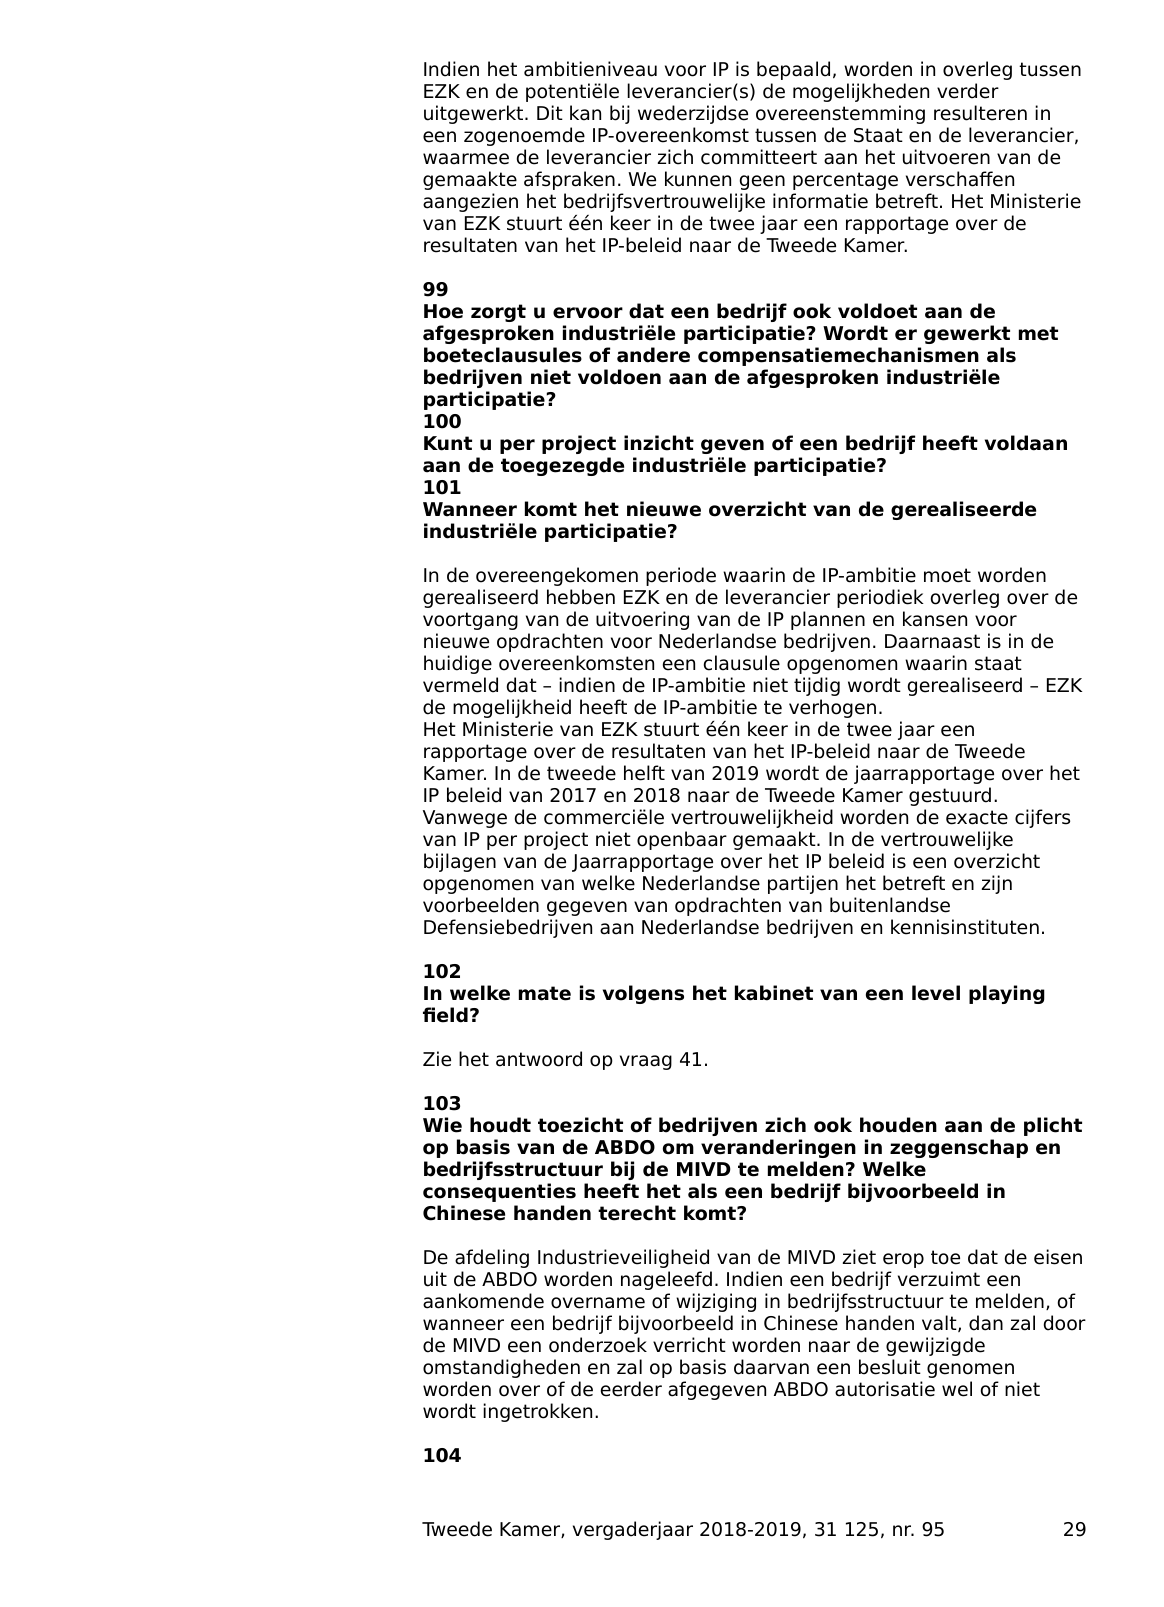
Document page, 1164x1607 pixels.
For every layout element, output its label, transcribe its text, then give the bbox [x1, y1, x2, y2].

text Wie houdt toezicht of bedrijven zich ook houden aan de plicht op basis van de ABDO om veranderingen in zeggenschap en bedrijfsstructuur bij de MIVD te melden? Welke consequenties heeft het als een bedrijf bijvoorbeeld in Chinese handen terecht komt? [422, 1115, 1087, 1225]
text Indien het ambitieniveau voor IP is bepaald, worden in overleg tussen EZK en de potentiële leverancier(s) de mogelijkheden verder uitgewerkt. Dit kan bij wederzijdse overeenstemming resulteren in een zogenoemde IP-overeenkomst tussen de Staat en de leverancier, waarmee de leverancier zich committeert aan het uitvoeren van de gemaakte afspraken. We kunnen geen percentage verschaffen aangezien het bedrijfsvertrouwelijke informatie betreft. Het Ministerie van EZK stuurt één keer in de twee jaar een rapportage over de resultaten van het IP-beleid naar de Tweede Kamer. [422, 59, 1087, 257]
text 102 [422, 961, 1087, 983]
text In welke mate is volgens het kabinet van een level playing field? [422, 983, 1087, 1027]
text Het Ministerie van EZK stuurt één keer in de twee jaar een rapportage over de resultaten van het IP-beleid naar de Tweede Kamer. In de tweede helft van 2019 wordt de jaarrapportage over het IP beleid van 2017 en 2018 naar de Tweede Kamer gestuurd. Vanwege de commerciële vertrouwelijkheid worden de exacte cijfers van IP per project niet openbaar gemaakt. In de vertrouwelijke bijlagen van de Jaarrapportage over het IP beleid is een overzicht opgenomen van welke Nederlandse partijen het betreft en zijn voorbeelden gegeven van opdrachten van buitenlandse Defensiebedrijven aan Nederlandse bedrijven en kennisinstituten. [422, 719, 1087, 939]
text Zie het antwoord op vraag 41. [422, 1049, 1087, 1071]
text 103 [422, 1093, 1087, 1115]
text 101 [422, 477, 1087, 499]
text 99 [422, 279, 1087, 301]
text De afdeling Industrieveiligheid van de MIVD ziet erop toe dat de eisen uit de ABDO worden nageleefd. Indien een bedrijf verzuimt een aankomende overname of wijziging in bedrijfsstructuur te melden, of wanneer een bedrijf bijvoorbeeld in Chinese handen valt, dan zal door de MIVD een onderzoek verricht worden naar de gewijzigde omstandigheden en zal op basis daarvan een besluit genomen worden over of de eerder afgegeven ABDO autorisatie wel of niet wordt ingetrokken. [422, 1247, 1087, 1423]
text Hoe zorgt u ervoor dat een bedrijf ook voldoet aan de afgesproken industriële participatie? Wordt er gewerkt met boeteclausules of andere compensatiemechanismen als bedrijven niet voldoen aan de afgesproken industriële participatie? [422, 301, 1087, 411]
text Kunt u per project inzicht geven of een bedrijf heeft voldaan aan de toegezegde industriële participatie? [422, 433, 1087, 477]
text 104 [422, 1445, 1087, 1467]
text 100 [422, 411, 1087, 433]
text Wanneer komt het nieuwe overzicht van de gerealiseerde industriële participatie? [422, 499, 1087, 543]
text In de overeengekomen periode waarin de IP-ambitie moet worden gerealiseerd hebben EZK en de leverancier periodiek overleg over de voortgang van de uitvoering van de IP plannen en kansen voor nieuwe opdrachten voor Nederlandse bedrijven. Daarnaast is in de huidige overeenkomsten een clausule opgenomen waarin staat vermeld dat – indien de IP-ambitie niet tijdig wordt gerealiseerd – EZK de mogelijkheid heeft de IP-ambitie te verhogen. [422, 565, 1087, 719]
